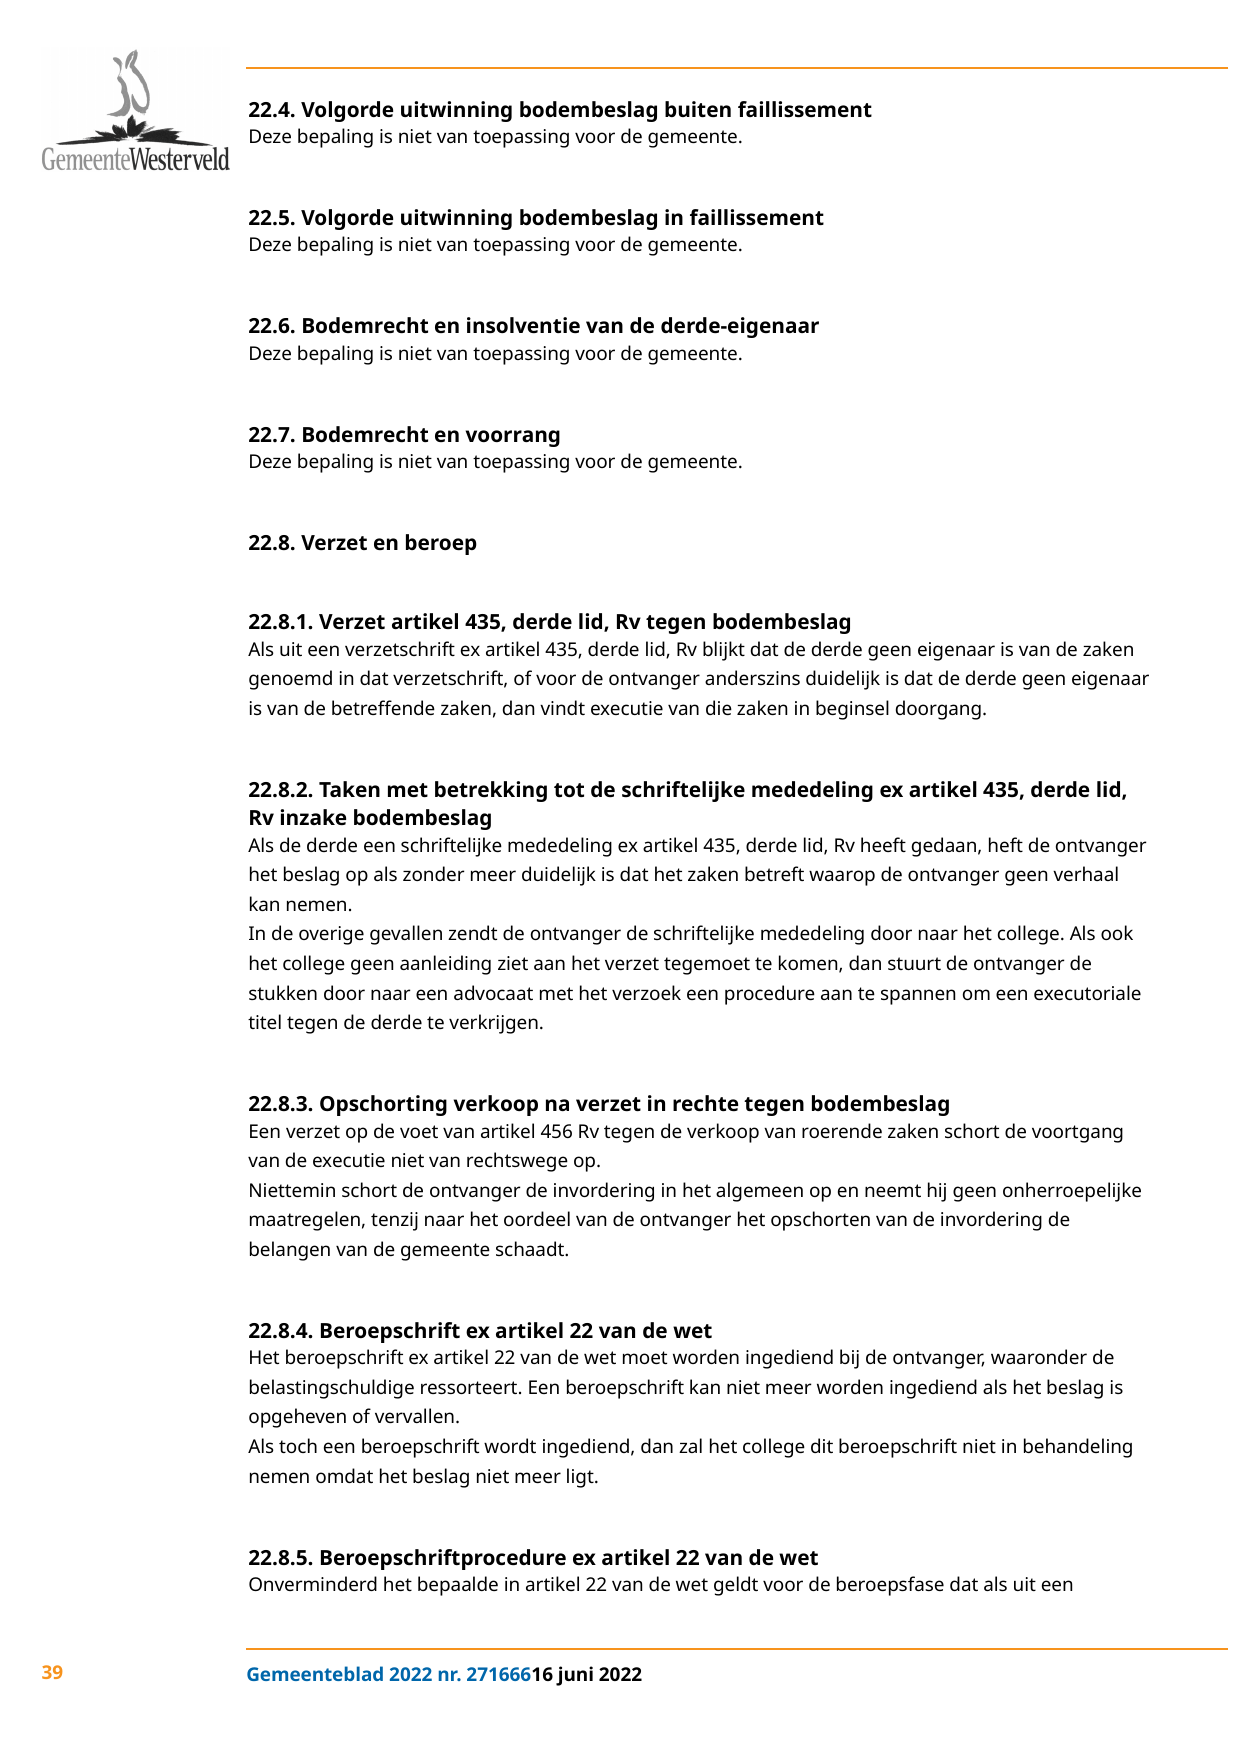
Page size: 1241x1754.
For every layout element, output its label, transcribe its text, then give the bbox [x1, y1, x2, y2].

picture [41, 47, 231, 172]
text 22.6. Bodemrecht en insolventie van de derde-eigenaar [248, 312, 1152, 340]
text 22.4. Volgorde uitwinning bodembeslag buiten faillissement [248, 95, 1152, 123]
text Als toch een beroepschrift wordt ingediend, dan zal het college dit beroepschrift niet in behandeling nemen omdat het beslag niet meer ligt. [248, 1433, 1152, 1489]
text 22.8.5. Beroepschriftprocedure ex artikel 22 van de wet [248, 1543, 1152, 1571]
text Deze bepaling is niet van toepassing voor de gemeente. [248, 232, 1152, 257]
text Als de derde een schriftelijke mededeling ex artikel 435, derde lid, Rv heeft gedaan, heft de ontvanger het beslag op als zonder meer duidelijk is dat het zaken betreft waarop de ontvanger geen verhaal kan nemen. [248, 832, 1152, 917]
text 22.5. Volgorde uitwinning bodembeslag in faillissement [248, 203, 1152, 232]
text Onverminderd het bepaalde in artikel 22 van de wet geldt voor de beroepsfase dat als uit een [248, 1571, 1152, 1597]
text 22.8.2. Taken met betrekking tot de schriftelijke mededeling ex artikel 435, derde lid, Rv inzake bodembeslag [248, 775, 1152, 832]
text 22.8.4. Beroepschrift ex artikel 22 van de wet [248, 1316, 1152, 1344]
text Als uit een verzetschrift ex artikel 435, derde lid, Rv blijkt dat de derde geen eigenaar is van de zaken genoemd in dat verzetschrift, of voor de ontvanger anderszins duidelijk is dat de derde geen eigenaar is van de betreffende zaken, dan vindt executie van die zaken in beginsel doorgang. [248, 636, 1152, 721]
text 22.8. Verzet en beroep [248, 528, 1152, 557]
text In de overige gevallen zendt de ontvanger de schriftelijke mededeling door naar het college. Als ook het college geen aanleiding ziet aan het verzet tegemoet te komen, dan stuurt de ontvanger de stukken door naar een advocaat met het verzoek een procedure aan te spannen om een executoriale titel tegen de derde te verkrijgen. [248, 921, 1152, 1035]
text Deze bepaling is niet van toepassing voor de gemeente. [248, 123, 1152, 149]
text Niettemin schort de ontvanger de invordering in het algemeen op en neemt hij geen onherroepelijke maatregelen, tenzij naar het oordeel van de ontvanger het opschorten van de invordering de belangen van de gemeente schaadt. [248, 1177, 1152, 1262]
text 22.8.1. Verzet artikel 435, derde lid, Rv tegen bodembeslag [248, 607, 1152, 636]
text 22.8.3. Opschorting verkoop na verzet in rechte tegen bodembeslag [248, 1089, 1152, 1118]
text Het beroepschrift ex artikel 22 van de wet moet worden ingediend bij de ontvanger, waaronder de belastingschuldige ressorteert. Een beroepschrift kan niet meer worden ingediend als het beslag is opgeheven of vervallen. [248, 1344, 1152, 1429]
text Een verzet op de voet van artikel 456 Rv tegen de verkoop van roerende zaken schort de voortgang van de executie niet van rechtswege op. [248, 1118, 1152, 1173]
text 22.7. Bodemrecht en voorrang [248, 420, 1152, 448]
text Deze bepaling is niet van toepassing voor de gemeente. [248, 448, 1152, 474]
text Deze bepaling is niet van toepassing voor de gemeente. [248, 340, 1152, 366]
